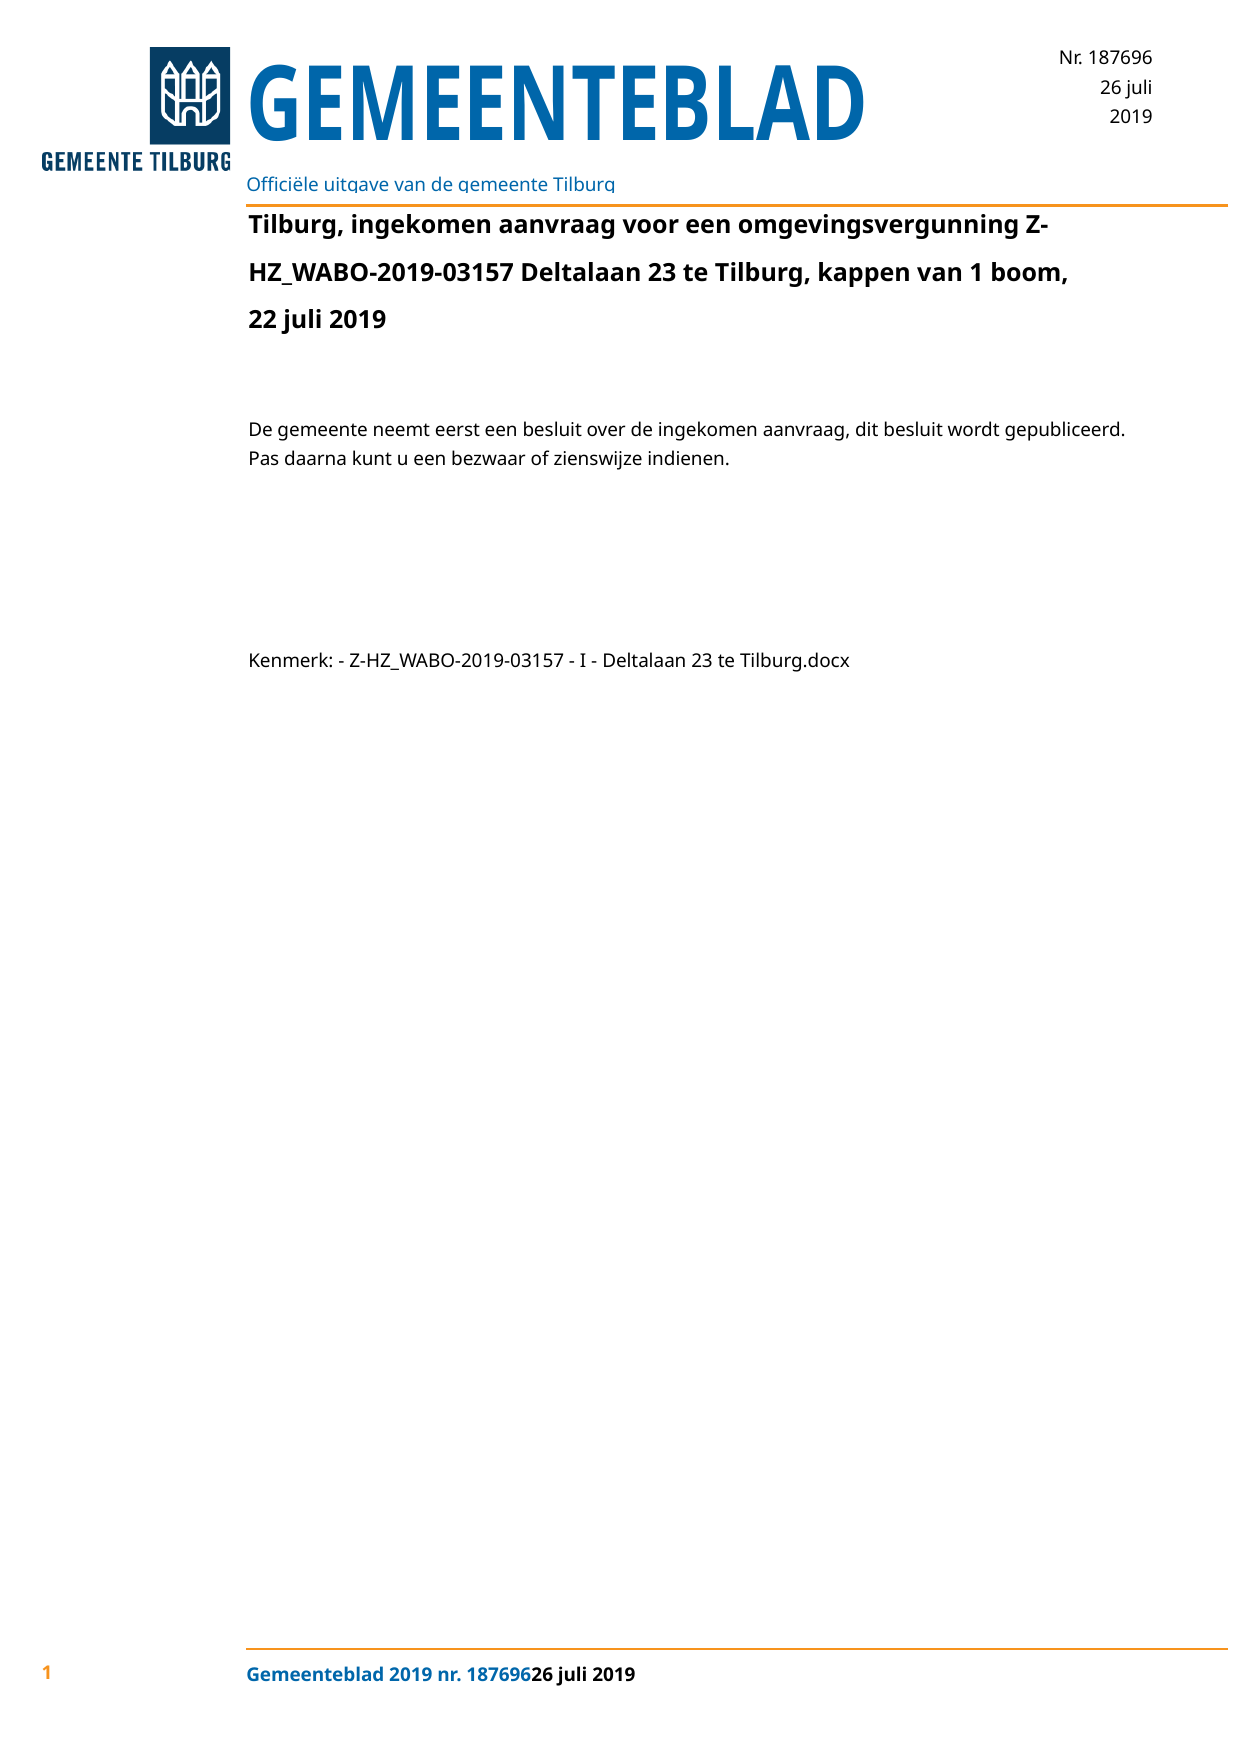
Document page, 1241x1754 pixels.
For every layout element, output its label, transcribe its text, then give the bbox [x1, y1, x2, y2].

picture [41, 47, 231, 172]
text Tilburg, ingekomen aanvraag voor een omgevingsvergunning Z-HZ_WABO-2019-03157 Deltalaan 23 te Tilburg, kappen van 1 boom, 22 juli 2019 [248, 207, 1152, 336]
text De gemeente neemt eerst een besluit over de ingekomen aanvraag, dit besluit wordt gepubliceerd. Pas daarna kunt u een bezwaar of zienswijze indienen. [248, 416, 1152, 471]
text Kenmerk: - Z-HZ_WABO-2019-03157 - I - Deltalaan 23 te Tilburg.docx [248, 647, 1152, 673]
